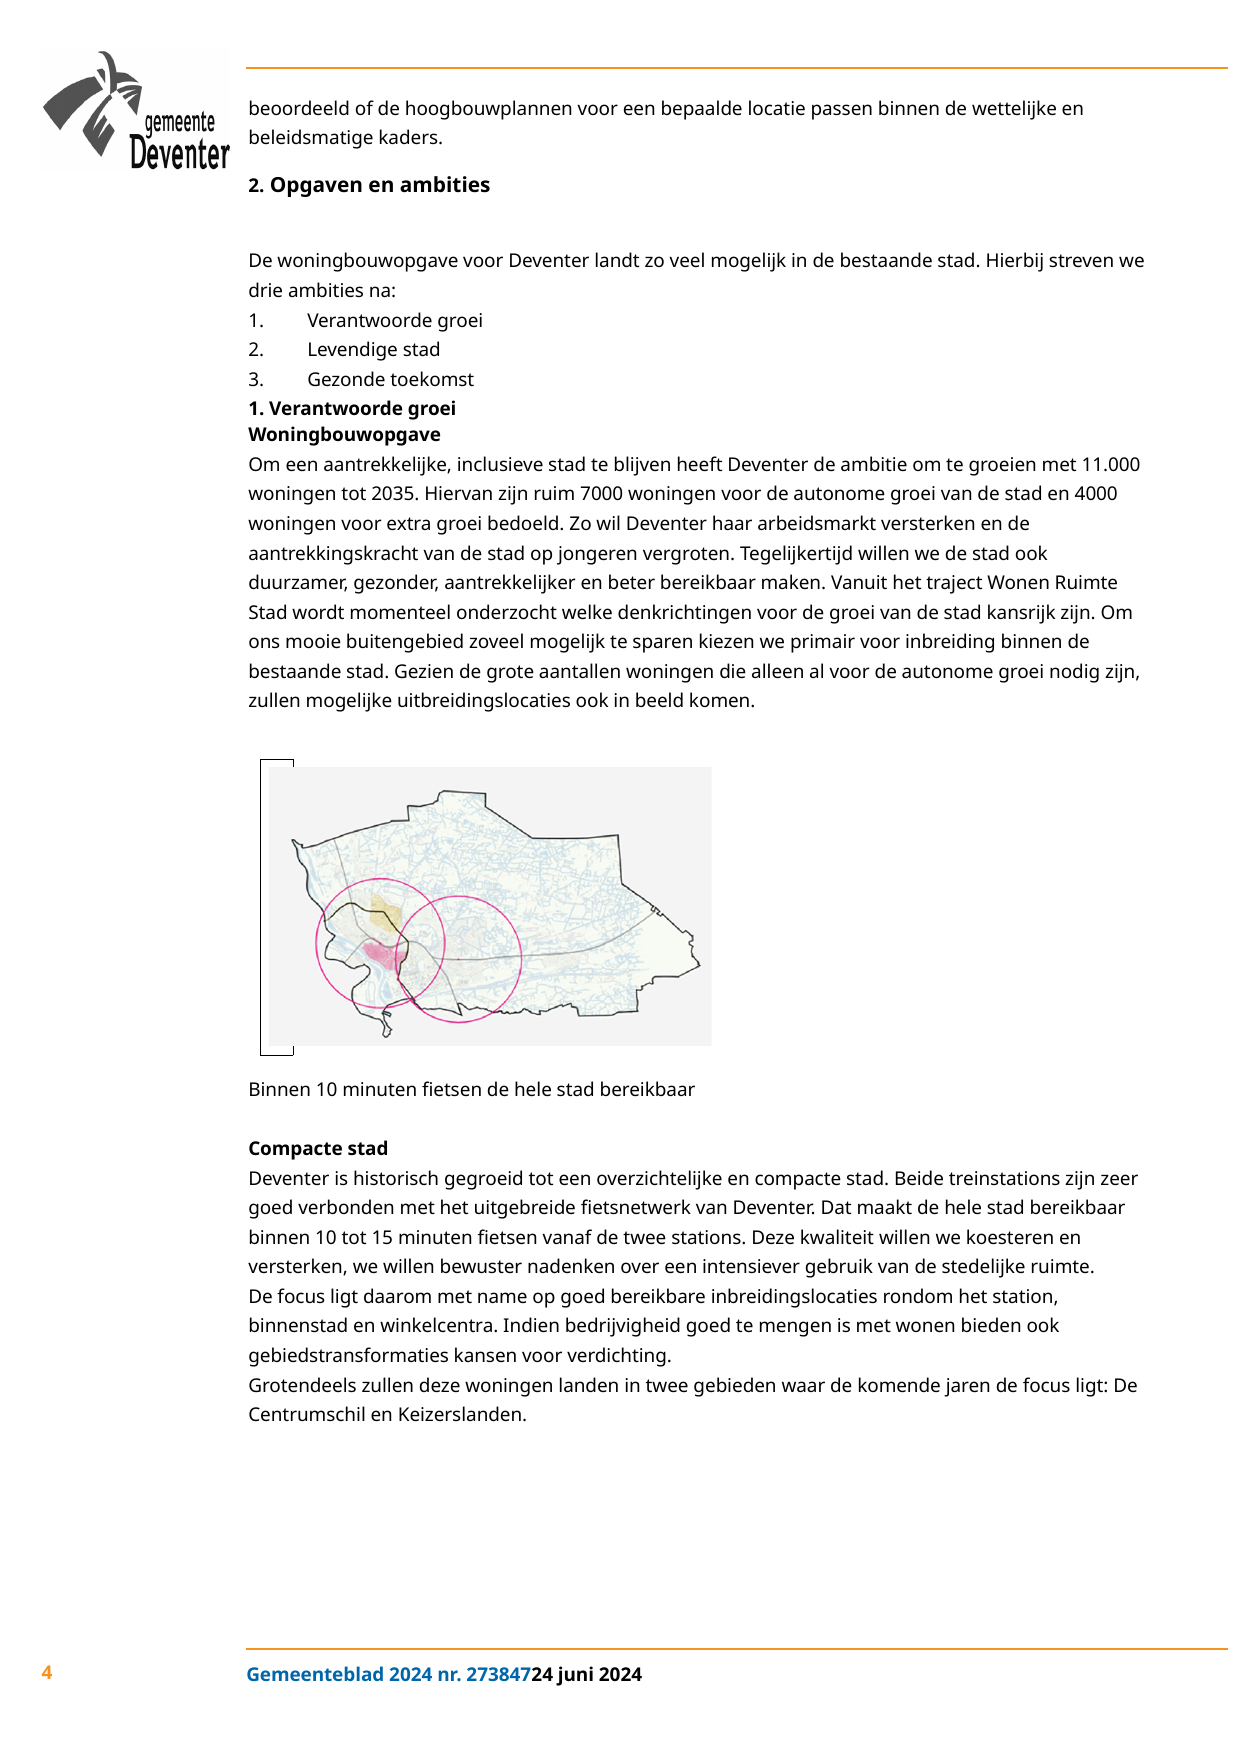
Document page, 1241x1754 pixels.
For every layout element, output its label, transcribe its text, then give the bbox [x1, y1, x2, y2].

text 1. Verantwoorde groei [248, 396, 1152, 421]
picture [41, 47, 231, 172]
text Om een aantrekkelijke, inclusieve stad te blijven heeft Deventer de ambitie om te groeien met 11.000 woningen tot 2035. Hiervan zijn ruim 7000 woningen voor de autonome groei van de stad en 4000 woningen voor extra groei bedoeld. Zo wil Deventer haar arbeidsmarkt versterken en de aantrekkingskracht van de stad op jongeren vergroten. Tegelijkertijd willen we de stad ook duurzamer, gezonder, aantrekkelijker en beter bereikbaar maken. Vanuit het traject Wonen Ruimte Stad wordt momenteel onderzocht welke denkrichtingen voor de groei van de stad kansrijk zijn. Om ons mooie buitengebied zoveel mogelijk te sparen kiezen we primair voor inbreiding binnen de bestaande stad. Gezien de grote aantallen woningen die alleen al voor de autonome groei nodig zijn, zullen mogelijke uitbreidingslocaties ook in beeld komen. [248, 451, 1152, 713]
list Verantwoorde groei [248, 307, 1152, 333]
text Woningbouwopgave [248, 421, 1152, 447]
text De woningbouwopgave voor Deventer landt zo veel mogelijk in de bestaande stad. Hierbij streven we drie ambities na: [248, 248, 1152, 303]
list Levendige stad [248, 336, 1152, 362]
text Grotendeels zullen deze woningen landen in twee gebieden waar de komende jaren de focus ligt: De Centrumschil en Keizerslanden. [248, 1372, 1152, 1427]
list Gezonde toekomst [248, 366, 1152, 392]
text De focus ligt daarom met name op goed bereikbare inbreidingslocaties rondom het station, binnenstad en winkelcentra. Indien bedrijvigheid goed te mengen is met wonen bieden ook gebiedstransformaties kansen voor verdichting. [248, 1283, 1152, 1368]
text 2. Opgaven en ambities [248, 170, 1152, 198]
text Deventer is historisch gegroeid tot een overzichtelijke en compacte stad. Beide treinstations zijn zeer goed verbonden met het uitgebreide fietsnetwerk van Deventer. Dat maakt de hele stad bereikbaar binnen 10 tot 15 minuten fietsen vanaf de twee stations. Deze kwaliteit willen we koesteren en versterken, we willen bewuster nadenken over een intensiever gebruik van de stedelijke ruimte. [248, 1165, 1152, 1279]
text Compacte stad [248, 1135, 1152, 1161]
picture [268, 767, 712, 1046]
text beoordeeld of de hoogbouwplannen voor een bepaalde locatie passen binnen de wettelijke en beleidsmatige kaders. [248, 95, 1152, 150]
text Binnen 10 minuten fietsen de hele stad bereikbaar [248, 1076, 1152, 1102]
